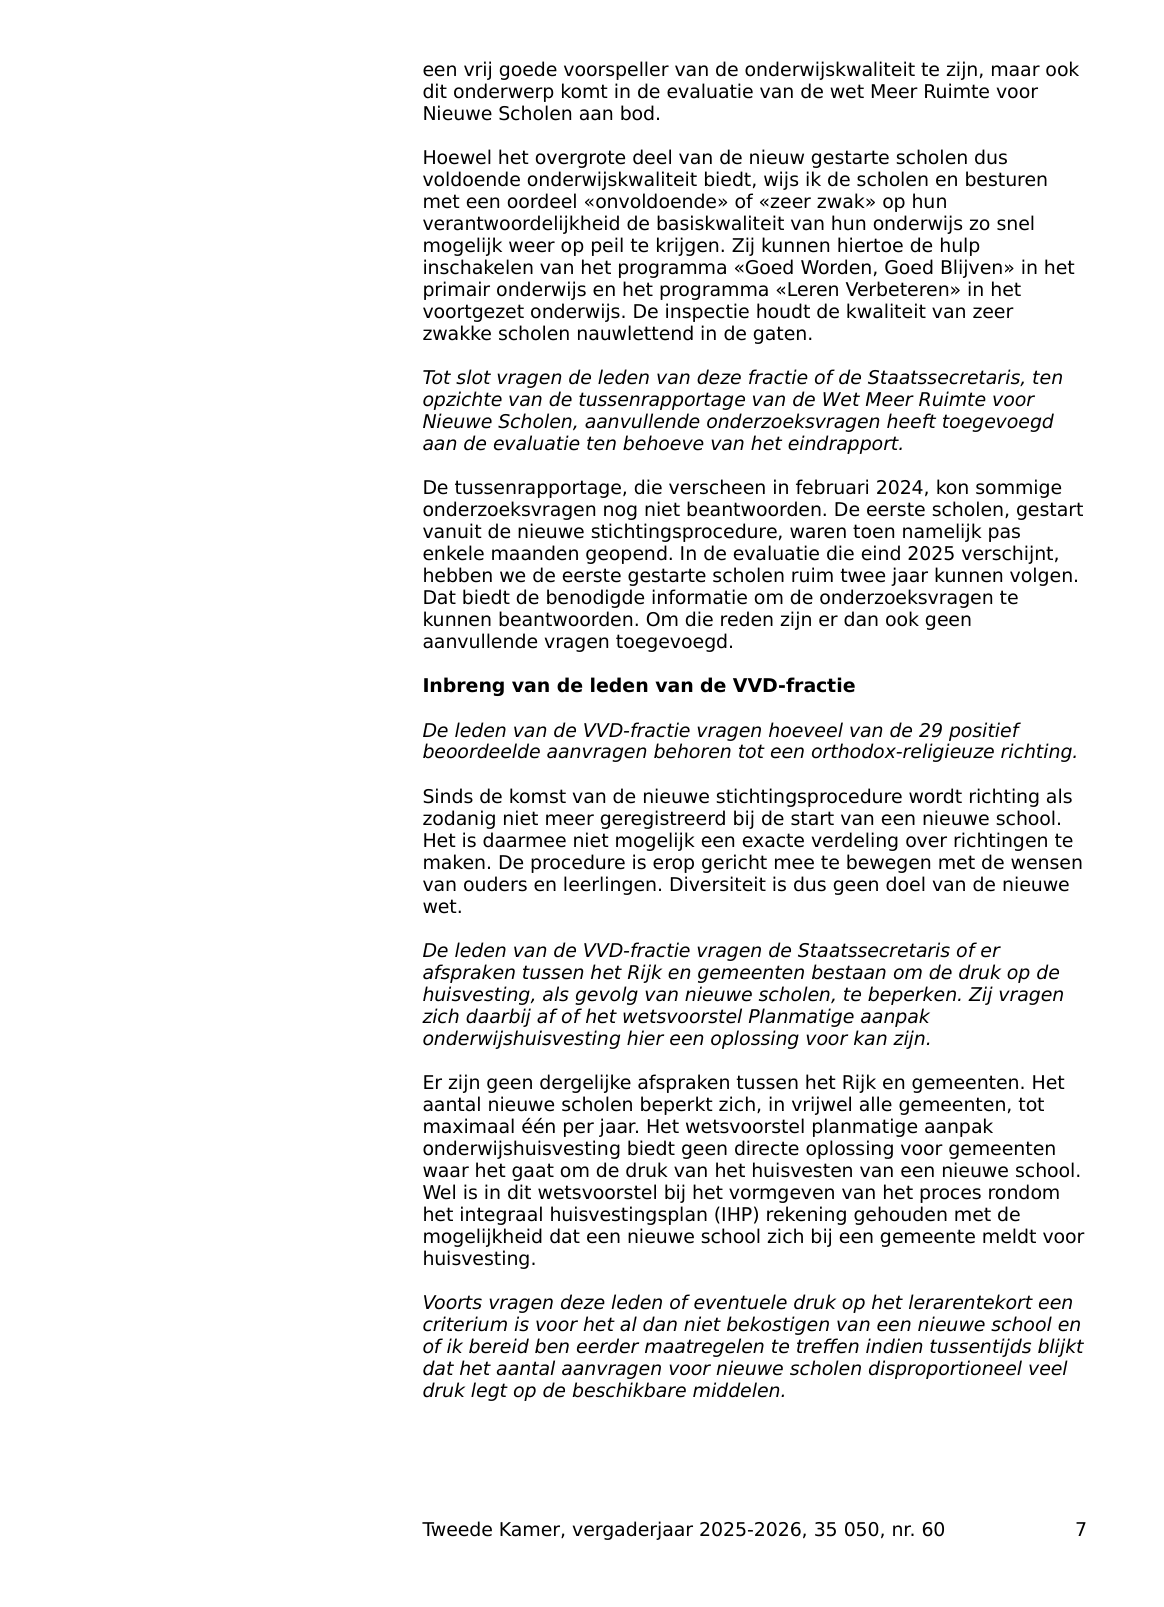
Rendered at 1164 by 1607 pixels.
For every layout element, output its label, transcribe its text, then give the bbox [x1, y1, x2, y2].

text Voorts vragen deze leden of eventuele druk op het lerarentekort een criterium is voor het al dan niet bekostigen van een nieuwe school en of ik bereid ben eerder maatregelen te treffen indien tussentijds blijkt dat het aantal aanvragen voor nieuwe scholen disproportioneel veel druk legt op de beschikbare middelen. [422, 1292, 1087, 1402]
text De tussenrapportage, die verscheen in februari 2024, kon sommige onderzoeksvragen nog niet beantwoorden. De eerste scholen, gestart vanuit de nieuwe stichtingsprocedure, waren toen namelijk pas enkele maanden geopend. In de evaluatie die eind 2025 verschijnt, hebben we de eerste gestarte scholen ruim twee jaar kunnen volgen. Dat biedt de benodigde informatie om de onderzoeksvragen te kunnen beantwoorden. Om die reden zijn er dan ook geen aanvullende vragen toegevoegd. [422, 477, 1087, 653]
subtitle Inbreng van de leden van de VVD-fractie [422, 675, 1087, 697]
text De leden van de VVD-fractie vragen de Staatssecretaris of er afspraken tussen het Rijk en gemeenten bestaan om de druk op de huisvesting, als gevolg van nieuwe scholen, te beperken. Zij vragen zich daarbij af of het wetsvoorstel Planmatige aanpak onderwijshuisvesting hier een oplossing voor kan zijn. [422, 940, 1087, 1049]
text Er zijn geen dergelijke afspraken tussen het Rijk en gemeenten. Het aantal nieuwe scholen beperkt zich, in vrijwel alle gemeenten, tot maximaal één per jaar. Het wetsvoorstel planmatige aanpak onderwijshuisvesting biedt geen directe oplossing voor gemeenten waar het gaat om de druk van het huisvesten van een nieuwe school. Wel is in dit wetsvoorstel bij het vormgeven van het proces rondom het integraal huisvestingsplan (IHP) rekening gehouden met de mogelijkheid dat een nieuwe school zich bij een gemeente meldt voor huisvesting. [422, 1072, 1087, 1269]
text Hoewel het overgrote deel van de nieuw gestarte scholen dus voldoende onderwijskwaliteit biedt, wijs ik de scholen en besturen met een oordeel «onvoldoende» of «zeer zwak» op hun verantwoordelijkheid de basiskwaliteit van hun onderwijs zo snel mogelijk weer op peil te krijgen. Zij kunnen hiertoe de hulp inschakelen van het programma «Goed Worden, Goed Blijven» in het primair onderwijs en het programma «Leren Verbeteren» in het voortgezet onderwijs. De inspectie houdt de kwaliteit van zeer zwakke scholen nauwlettend in de gaten. [422, 147, 1087, 345]
text een vrij goede voorspeller van de onderwijskwaliteit te zijn, maar ook dit onderwerp komt in de evaluatie van de wet Meer Ruimte voor Nieuwe Scholen aan bod. [422, 59, 1087, 125]
text Tot slot vragen de leden van deze fractie of de Staatssecretaris, ten opzichte van de tussenrapportage van de Wet Meer Ruimte voor Nieuwe Scholen, aanvullende onderzoeksvragen heeft toegevoegd aan de evaluatie ten behoeve van het eindrapport. [422, 367, 1087, 455]
text De leden van de VVD-fractie vragen hoeveel van de 29 positief beoordeelde aanvragen behoren tot een orthodox-religieuze richting. [422, 719, 1087, 763]
text Sinds de komst van de nieuwe stichtingsprocedure wordt richting als zodanig niet meer geregistreerd bij de start van een nieuwe school. Het is daarmee niet mogelijk een exacte verdeling over richtingen te maken. De procedure is erop gericht mee te bewegen met de wensen van ouders en leerlingen. Diversiteit is dus geen doel van de nieuwe wet. [422, 786, 1087, 917]
